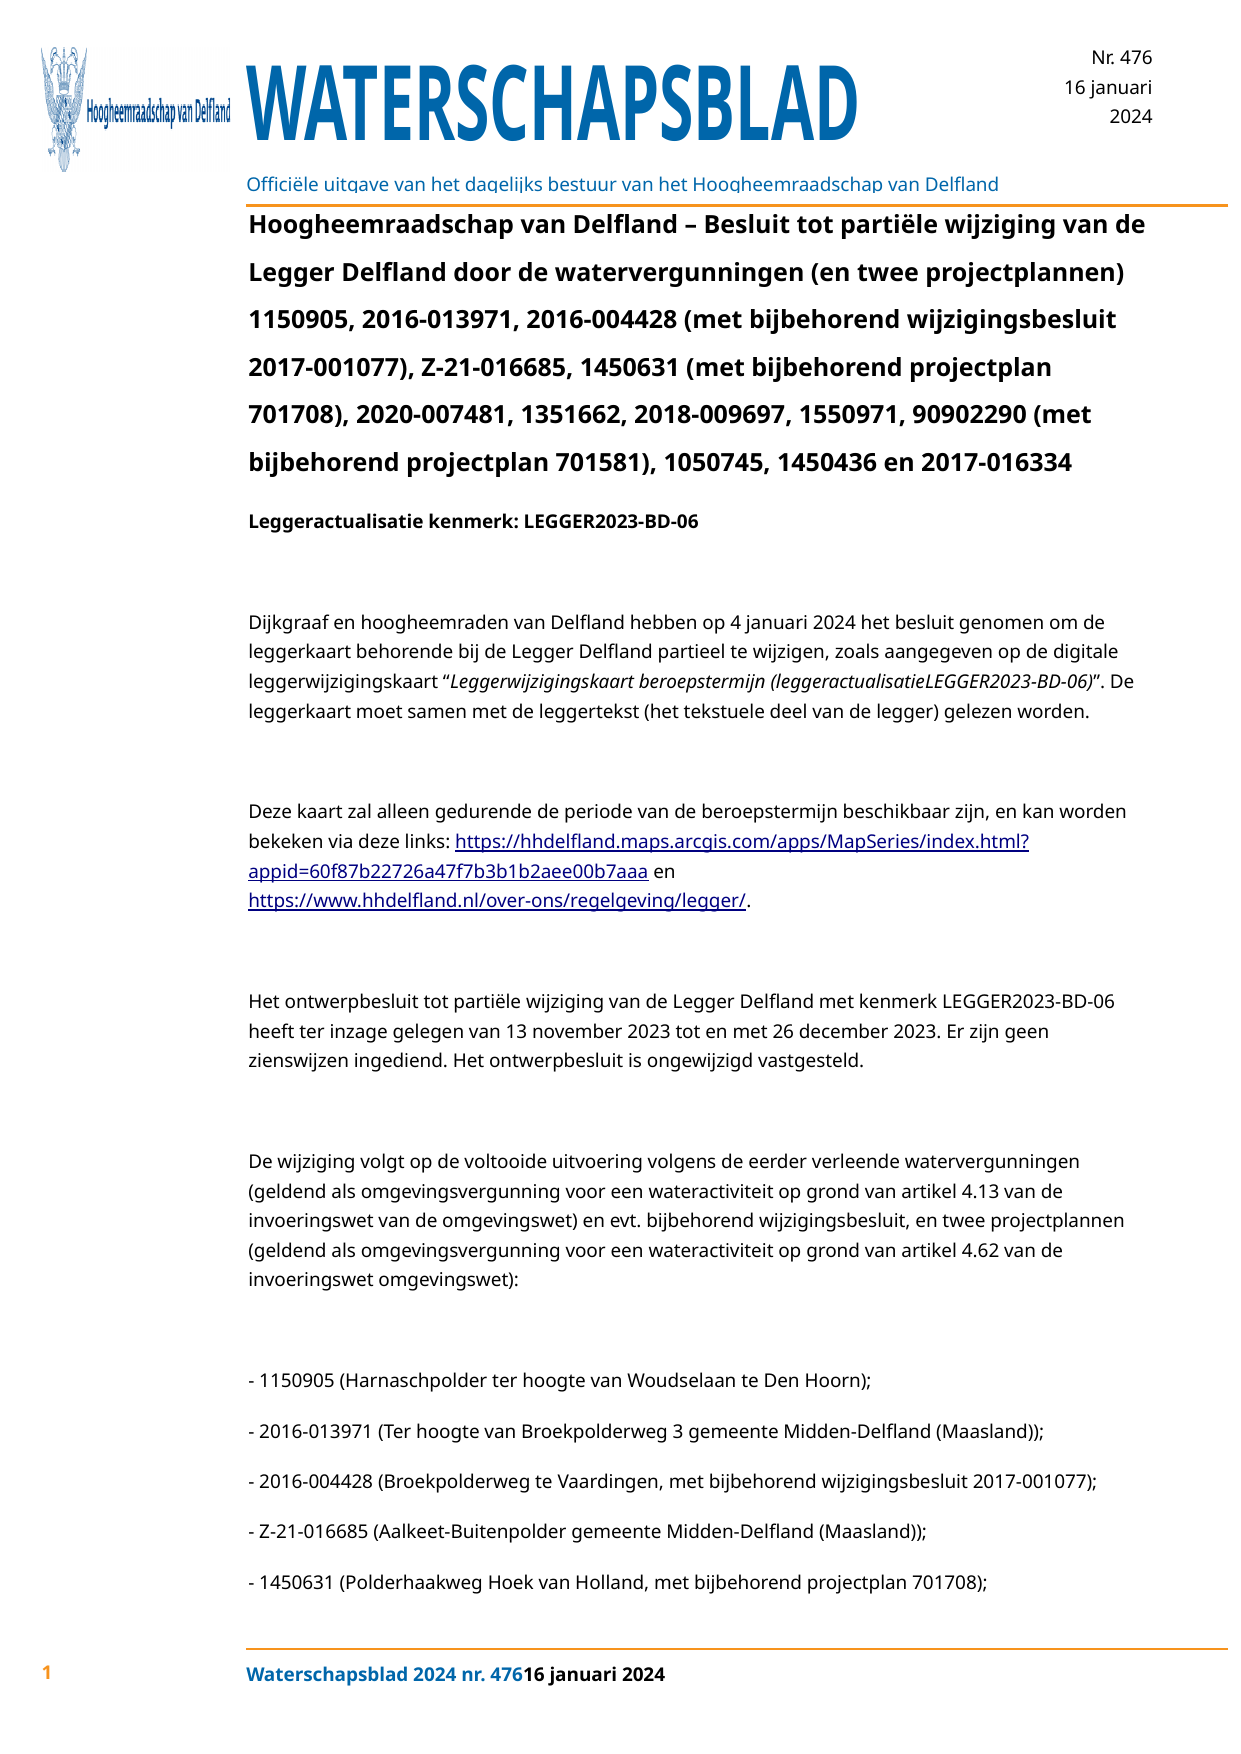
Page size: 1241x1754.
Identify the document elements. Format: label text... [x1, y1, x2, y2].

text De wijziging volgt op de voltooide uitvoering volgens de eerder verleende watervergunningen (geldend als omgevingsvergunning voor een wateractiviteit op grond van artikel 4.13 van de invoeringswet van de omgevingswet) en evt. bijbehorend wijzigingsbesluit, en twee projectplannen (geldend als omgevingsvergunning voor een wateractiviteit op grond van artikel 4.62 van de invoeringswet omgevingswet): [248, 1148, 1152, 1292]
text Het ontwerpbesluit tot partiële wijziging van de Legger Delfland met kenmerk LEGGER2023-BD-06 heeft ter inzage gelegen van 13 november 2023 tot en met 26 december 2023. Er zijn geen zienswijzen ingediend. Het ontwerpbesluit is ongewijzigd vastgesteld. [248, 988, 1152, 1073]
text - Z-21-016685 (Aalkeet-Buitenpolder gemeente Midden-Delfland (Maasland)); [248, 1519, 1152, 1544]
text - 1450631 (Polderhaakweg Hoek van Holland, met bijbehorend projectplan 701708); [248, 1569, 1152, 1595]
text - 2016-013971 (Ter hoogte van Broekpolderweg 3 gemeente Midden-Delfland (Maasland)); [248, 1418, 1152, 1444]
text - 1150905 (Harnaschpolder ter hoogte van Woudselaan te Den Hoorn); [248, 1367, 1152, 1393]
text Dijkgraaf en hoogheemraden van Delfland hebben op 4 januari 2024 het besluit genomen om de leggerkaart behorende bij de Legger Delfland partieel te wijzigen, zoals aangegeven op de digitale leggerwijzigingskaart “Leggerwijzigingskaart beroepstermijn (leggeractualisatieLEGGER2023-BD-06)”. De leggerkaart moet samen met de leggertekst (het tekstuele deel van de legger) gelezen worden. [248, 609, 1152, 724]
text Hoogheemraadschap van Delfland – Besluit tot partiële wijziging van de Legger Delfland door de watervergunningen (en twee projectplannen) 1150905, 2016-013971, 2016-004428 (met bijbehorend wijzigingsbesluit 2017-001077), Z-21-016685, 1450631 (met bijbehorend projectplan 701708), 2020-007481, 1351662, 2018-009697, 1550971, 90902290 (met bijbehorend projectplan 701581), 1050745, 1450436 en 2017-016334 [248, 207, 1152, 479]
text Deze kaart zal alleen gedurende de periode van de beroepstermijn beschikbaar zijn, en kan worden bekeken via deze links: https://hhdelfland.maps.arcgis.com/apps/MapSeries/index.html?appid=60f87b22726a47f7b3b1b2aee00b7aaa en https://www.hhdelfland.nl/over-ons/regelgeving/legger/. [248, 799, 1152, 913]
text - 2016-004428 (Broekpolderweg te Vaardingen, met bijbehorend wijzigingsbesluit 2017-001077); [248, 1468, 1152, 1494]
text Leggeractualisatie kenmerk: LEGGER2023-BD-06 [248, 508, 1152, 534]
picture [41, 47, 231, 172]
